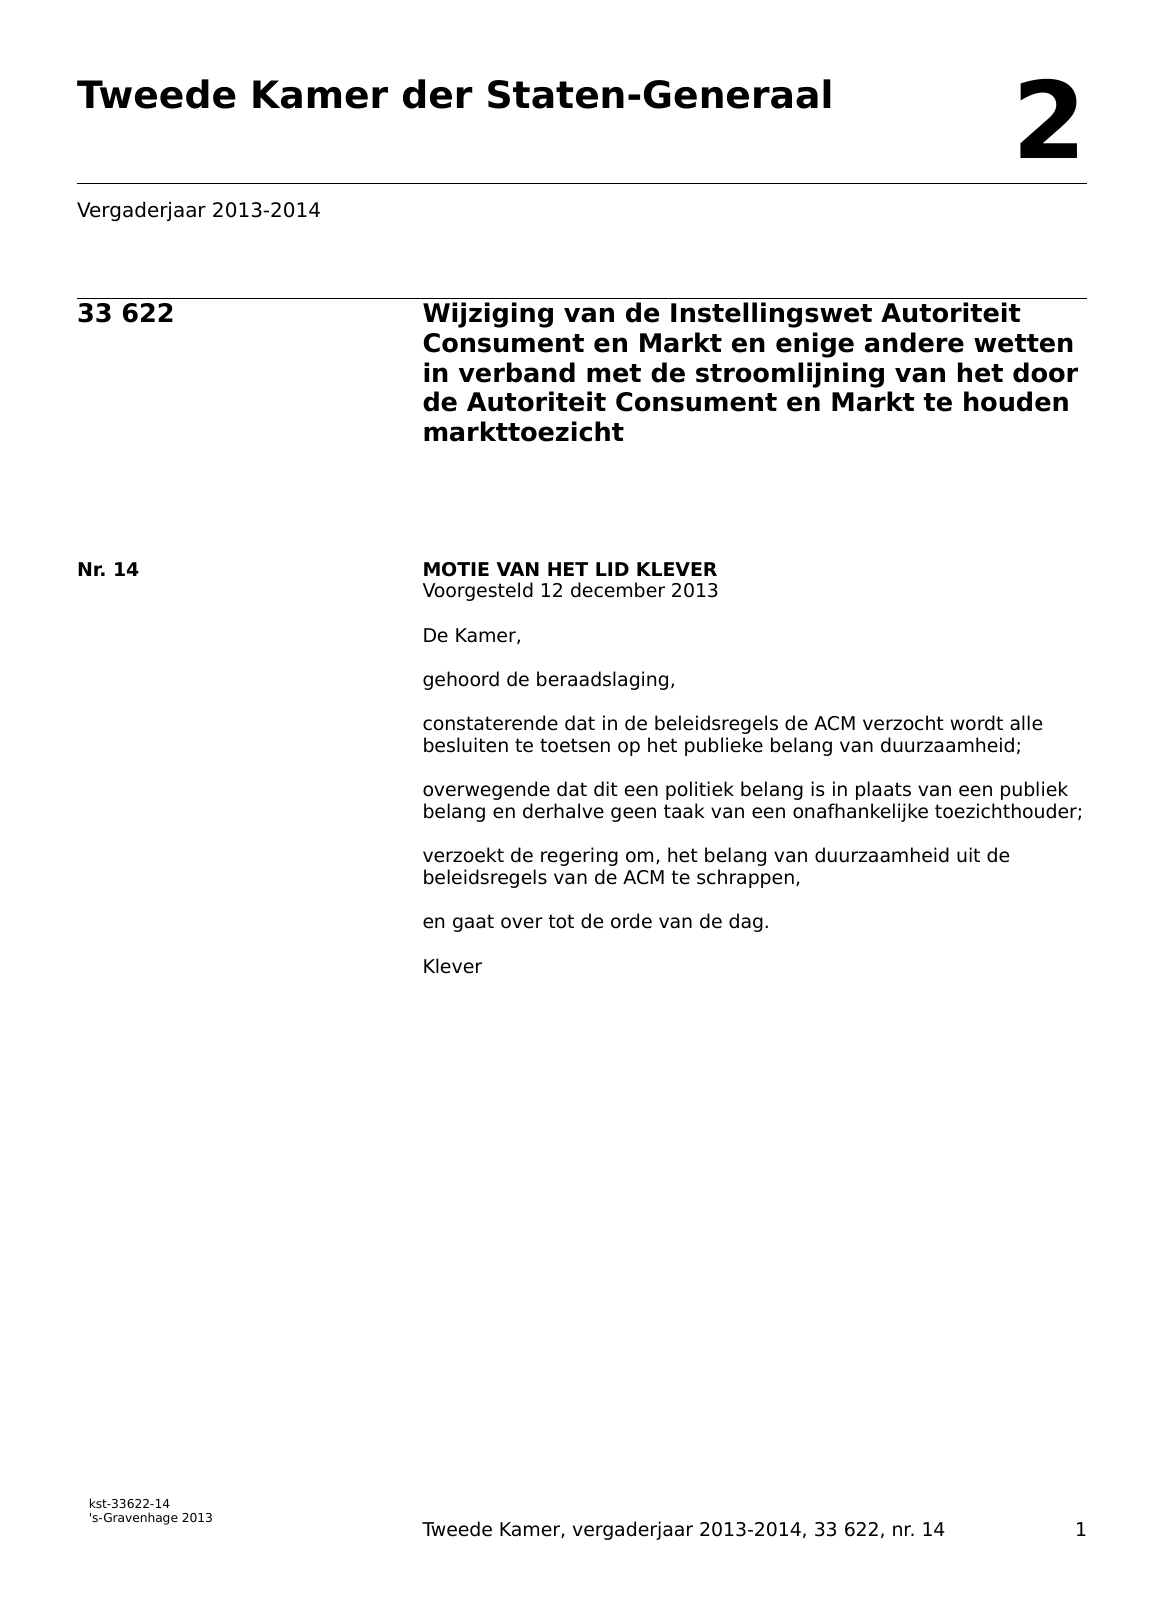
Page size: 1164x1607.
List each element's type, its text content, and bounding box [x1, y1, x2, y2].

text kst-33622-14 [88, 1497, 323, 1511]
table_cell Vergaderjaar 2013-2014 [77, 184, 1087, 298]
table_header 2 [886, 59, 1087, 183]
text constaterende dat in de beleidsregels de ACM verzocht wordt alle besluiten te toetsen op het publieke belang van duurzaamheid; [422, 713, 1087, 757]
text 's-Gravenhage 2013 [88, 1511, 323, 1525]
text verzoekt de regering om, het belang van duurzaamheid uit de beleidsregels van de ACM te schrappen, [422, 845, 1087, 889]
text en gaat over tot de orde van de dag. [422, 911, 1087, 933]
text Klever [422, 956, 1087, 977]
subtitle Nr. 14 MOTIE VAN HET LID KLEVER [77, 558, 1087, 580]
text overwegende dat dit een politiek belang is in plaats van een publiek belang en derhalve geen taak van een onafhankelijke toezichthouder; [422, 779, 1087, 823]
text gehoord de beraadslaging, [422, 669, 1087, 691]
text De Kamer, [422, 624, 1087, 647]
text Voorgesteld 12 december 2013 [422, 580, 1087, 602]
table_header Tweede Kamer der Staten-Generaal [77, 59, 886, 183]
subtitle 33 622 Wijziging van de Instellingswet Autoriteit Consument en Markt en enige andere wetten in verband met de stroomlijning van het door de Autoriteit Consument en Markt te houden markttoezicht [77, 299, 1087, 447]
